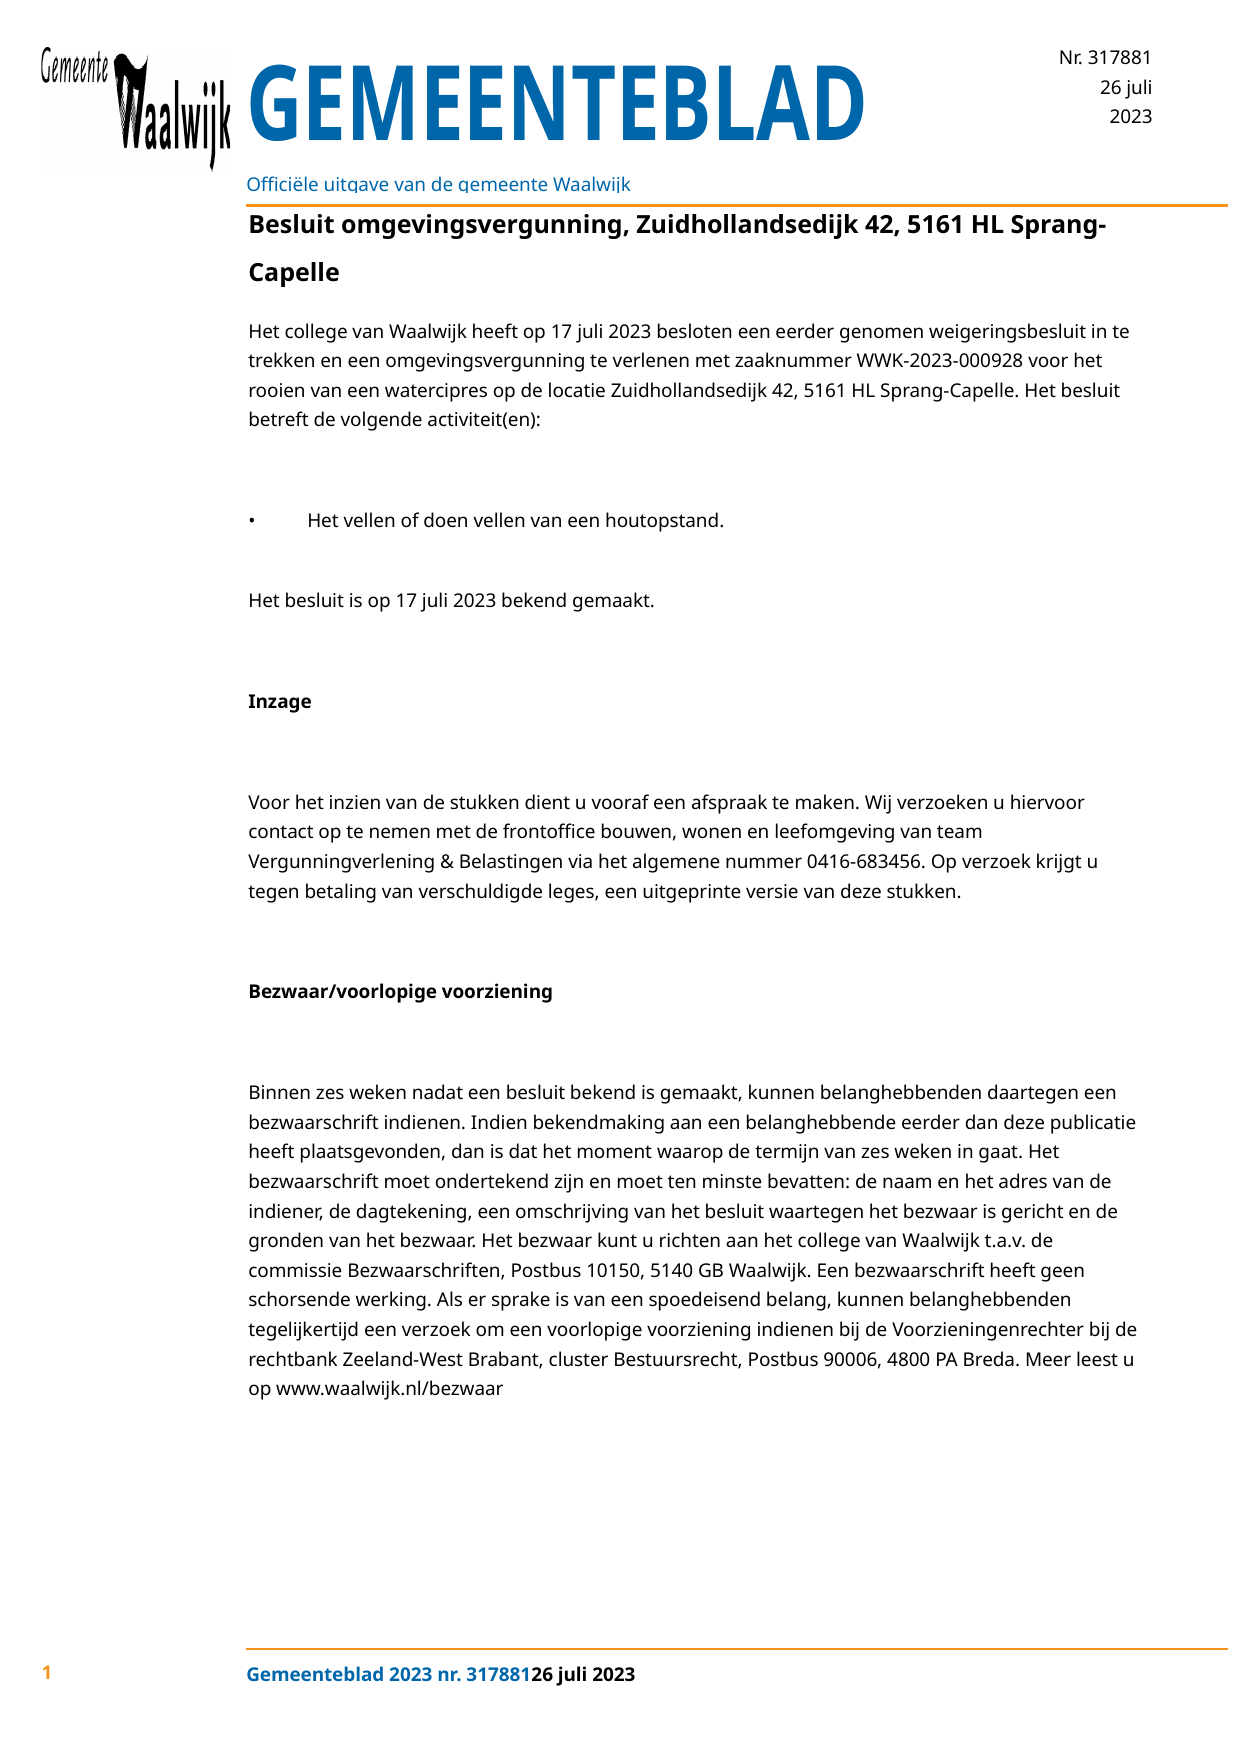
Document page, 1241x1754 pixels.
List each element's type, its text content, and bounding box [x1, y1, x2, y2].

text Het college van Waalwijk heeft op 17 juli 2023 besloten een eerder genomen weigeringsbesluit in te trekken en een omgevingsvergunning te verlenen met zaaknummer WWK-2023-000928 voor het rooien van een watercipres op de locatie Zuidhollandsedijk 42, 5161 HL Sprang-Capelle. Het besluit betreft de volgende activiteit(en): [248, 318, 1152, 432]
text Inzage [248, 688, 1152, 714]
picture [41, 47, 231, 172]
text Bezwaar/voorlopige voorziening [248, 979, 1152, 1004]
text Binnen zes weken nadat een besluit bekend is gemaakt, kunnen belanghebbenden daartegen een bezwaarschrift indienen. Indien bekendmaking aan een belanghebbende eerder dan deze publicatie heeft plaatsgevonden, dan is dat het moment waarop de termijn van zes weken in gaat. Het bezwaarschrift moet ondertekend zijn en moet ten minste bevatten: de naam en het adres van de indiener, de dagtekening, een omschrijving van het besluit waartegen het bezwaar is gericht en de gronden van het bezwaar. Het bezwaar kunt u richten aan het college van Waalwijk t.a.v. de commissie Bezwaarschriften, Postbus 10150, 5140 GB Waalwijk. Een bezwaarschrift heeft geen schorsende werking. Als er sprake is van een spoedeisend belang, kunnen belanghebbenden tegelijkertijd een verzoek om een voorlopige voorziening indienen bij de Voorzieningenrechter bij de rechtbank Zeeland-West Brabant, cluster Bestuursrecht, Postbus 90006, 4800 PA Breda. Meer leest u op www.waalwijk.nl/bezwaar [248, 1079, 1152, 1401]
list Het vellen of doen vellen van een houtopstand. [248, 507, 1152, 533]
text Besluit omgevingsvergunning, Zuidhollandsedijk 42, 5161 HL Sprang-Capelle [248, 207, 1152, 288]
text Voor het inzien van de stukken dient u vooraf een afspraak te maken. Wij verzoeken u hiervoor contact op te nemen met de frontoffice bouwen, wonen en leefomgeving van team Vergunningverlening & Belastingen via het algemene nummer 0416-683456. Op verzoek krijgt u tegen betaling van verschuldigde leges, een uitgeprinte versie van deze stukken. [248, 789, 1152, 904]
text Het besluit is op 17 juli 2023 bekend gemaakt. [248, 587, 1152, 613]
